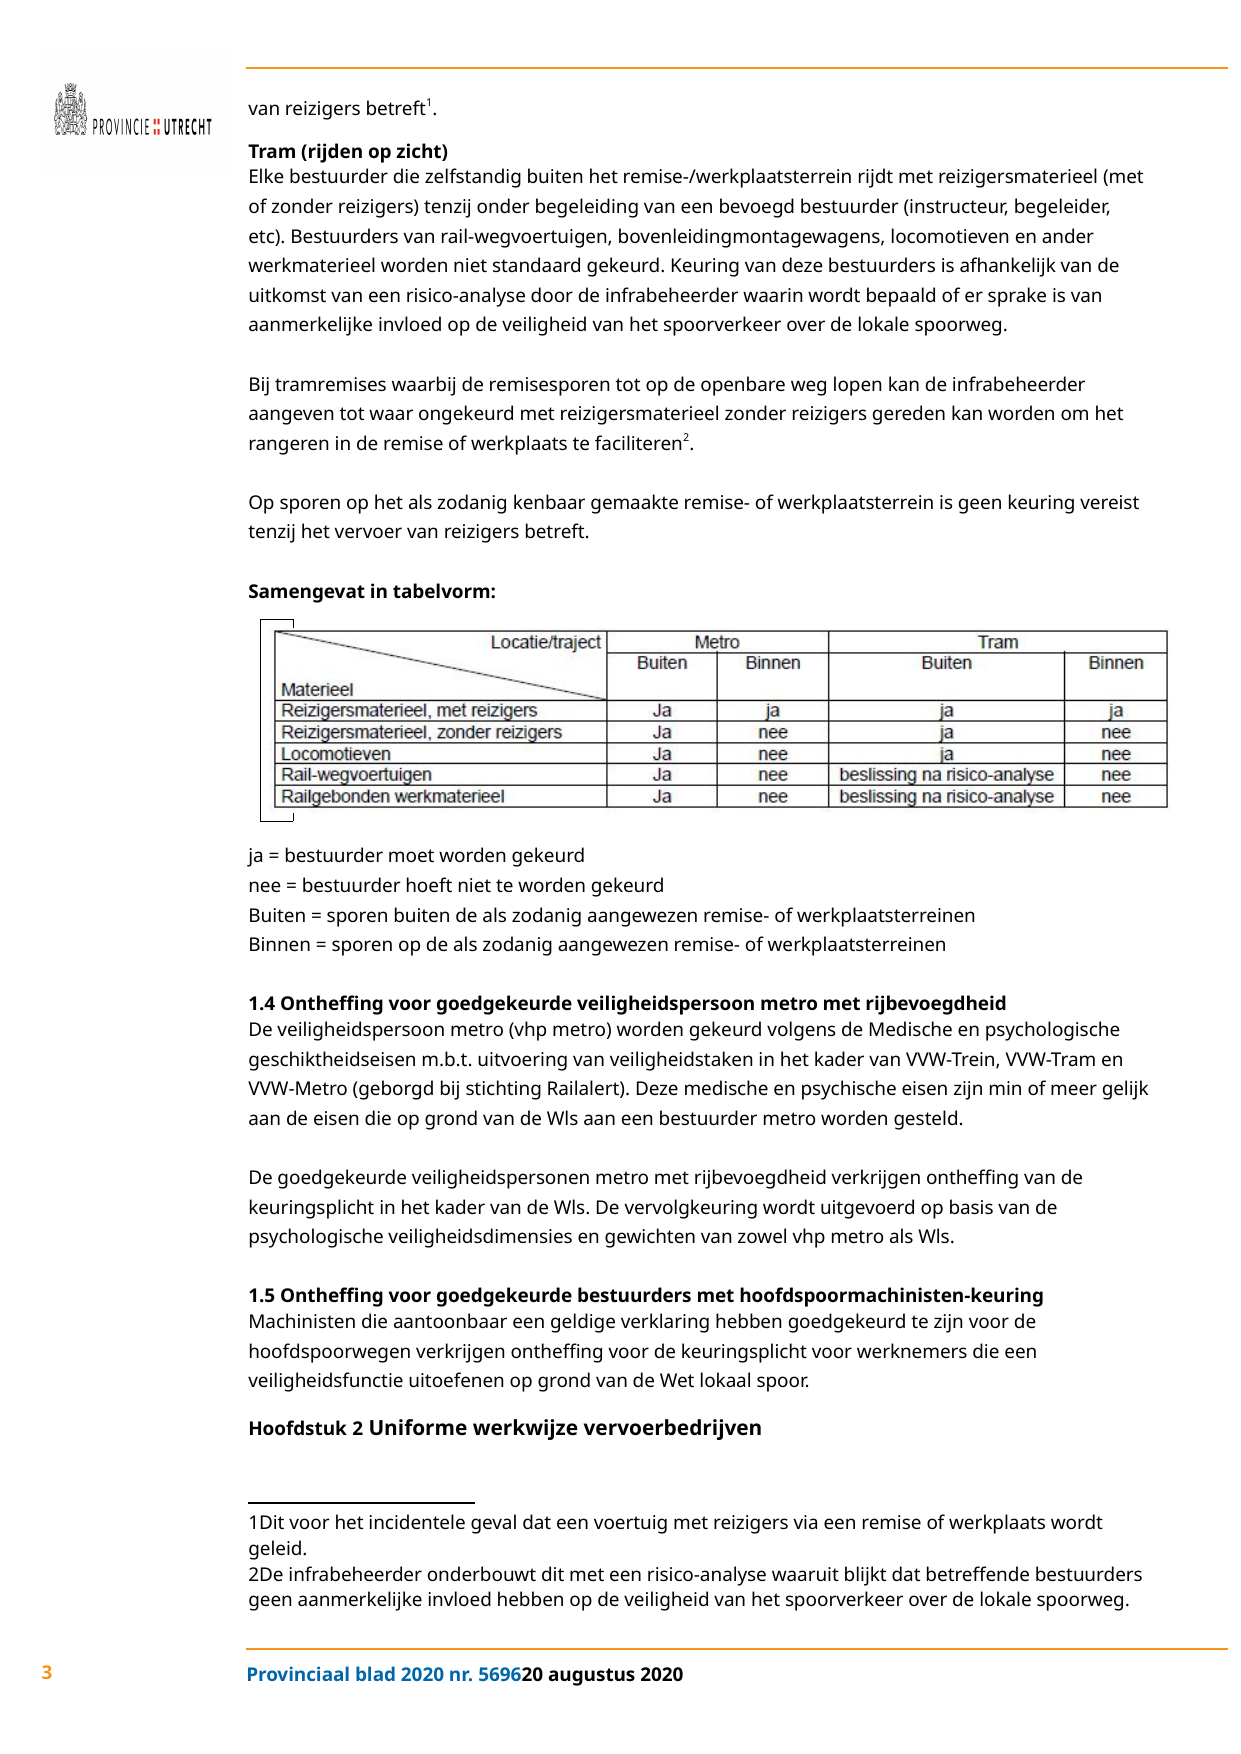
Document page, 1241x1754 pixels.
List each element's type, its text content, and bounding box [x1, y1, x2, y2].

text Machinisten die aantoonbaar een geldige verklaring hebben goedgekeurd te zijn voor de hoofdspoorwegen verkrijgen ontheffing voor de keuringsplicht voor werknemers die een veiligheidsfunctie uitoefenen op grond van de Wet lokaal spoor. [248, 1308, 1152, 1393]
text Buiten = sporen buiten de als zodanig aangewezen remise- of werkplaatsterreinen [248, 902, 1152, 928]
text 1.4 Ontheffing voor goedgekeurde veiligheidspersoon metro met rijbevoegdheid [248, 991, 1152, 1016]
text nee = bestuurder hoeft niet te worden gekeurd [248, 872, 1152, 898]
text Bij tramremises waarbij de remisesporen tot op de openbare weg lopen kan de infrabeheerder aangeven tot waar ongekeurd met reizigersmaterieel zonder reizigers gereden kan worden om het rangeren in de remise of werkplaats te faciliteren. [248, 371, 1152, 456]
text Dit voor het incidentele geval dat een voertuig met reizigers via een remise of werkplaats wordt geleid. [248, 1509, 1152, 1561]
text Binnen = sporen op de als zodanig aangewezen remise- of werkplaatsterreinen [248, 931, 1152, 957]
picture [41, 47, 231, 172]
text ja = bestuurder moet worden gekeurd [248, 843, 1152, 868]
text Samengevat in tabelvorm: [248, 578, 1152, 603]
text De veiligheidspersoon metro (vhp metro) worden gekeurd volgens de Medische en psychologische geschiktheidseisen m.b.t. uitvoering van veiligheidstaken in het kader van VVW-Trein, VVW-Tram en VVW-Metro (geborgd bij stichting Railalert). Deze medische en psychische eisen zijn min of meer gelijk aan de eisen die op grond van de Wls aan een bestuurder metro worden gesteld. [248, 1016, 1152, 1131]
text van reizigers betreft. [248, 95, 1152, 121]
picture [268, 628, 1173, 813]
text Elke bestuurder die zelfstandig buiten het remise-/werkplaatsterrein rijdt met reizigersmaterieel (met of zonder reizigers) tenzij onder begeleiding van een bevoegd bestuurder (instructeur, begeleider, etc). Bestuurders van rail-wegvoertuigen, bovenleidingmontagewagens, locomotieven en ander werkmaterieel worden niet standaard gekeurd. Keuring van deze bestuurders is afhankelijk van de uitkomst van een risico-analyse door de infrabeheerder waarin wordt bepaald of er sprake is van aanmerkelijke invloed op de veiligheid van het spoorverkeer over de lokale spoorweg. [248, 164, 1152, 337]
text De infrabeheerder onderbouwt dit met een risico-analyse waaruit blijkt dat betreffende bestuurders geen aanmerkelijke invloed hebben op de veiligheid van het spoorverkeer over de lokale spoorweg. [248, 1561, 1152, 1612]
text Hoofdstuk 2 Uniforme werkwijze vervoerbedrijven [248, 1413, 1152, 1442]
text Tram (rijden op zicht) [248, 138, 1152, 164]
text De goedgekeurde veiligheidspersonen metro met rijbevoegdheid verkrijgen ontheffing van de keuringsplicht in het kader van de Wls. De vervolgkeuring wordt uitgevoerd op basis van de psychologische veiligheidsdimensies en gewichten van zowel vhp metro als Wls. [248, 1164, 1152, 1249]
text Op sporen op het als zodanig kenbaar gemaakte remise- of werkplaatsterrein is geen keuring vereist tenzij het vervoer van reizigers betreft. [248, 489, 1152, 544]
text 1.5 Ontheffing voor goedgekeurde bestuurders met hoofdspoormachinisten-keuring [248, 1283, 1152, 1308]
